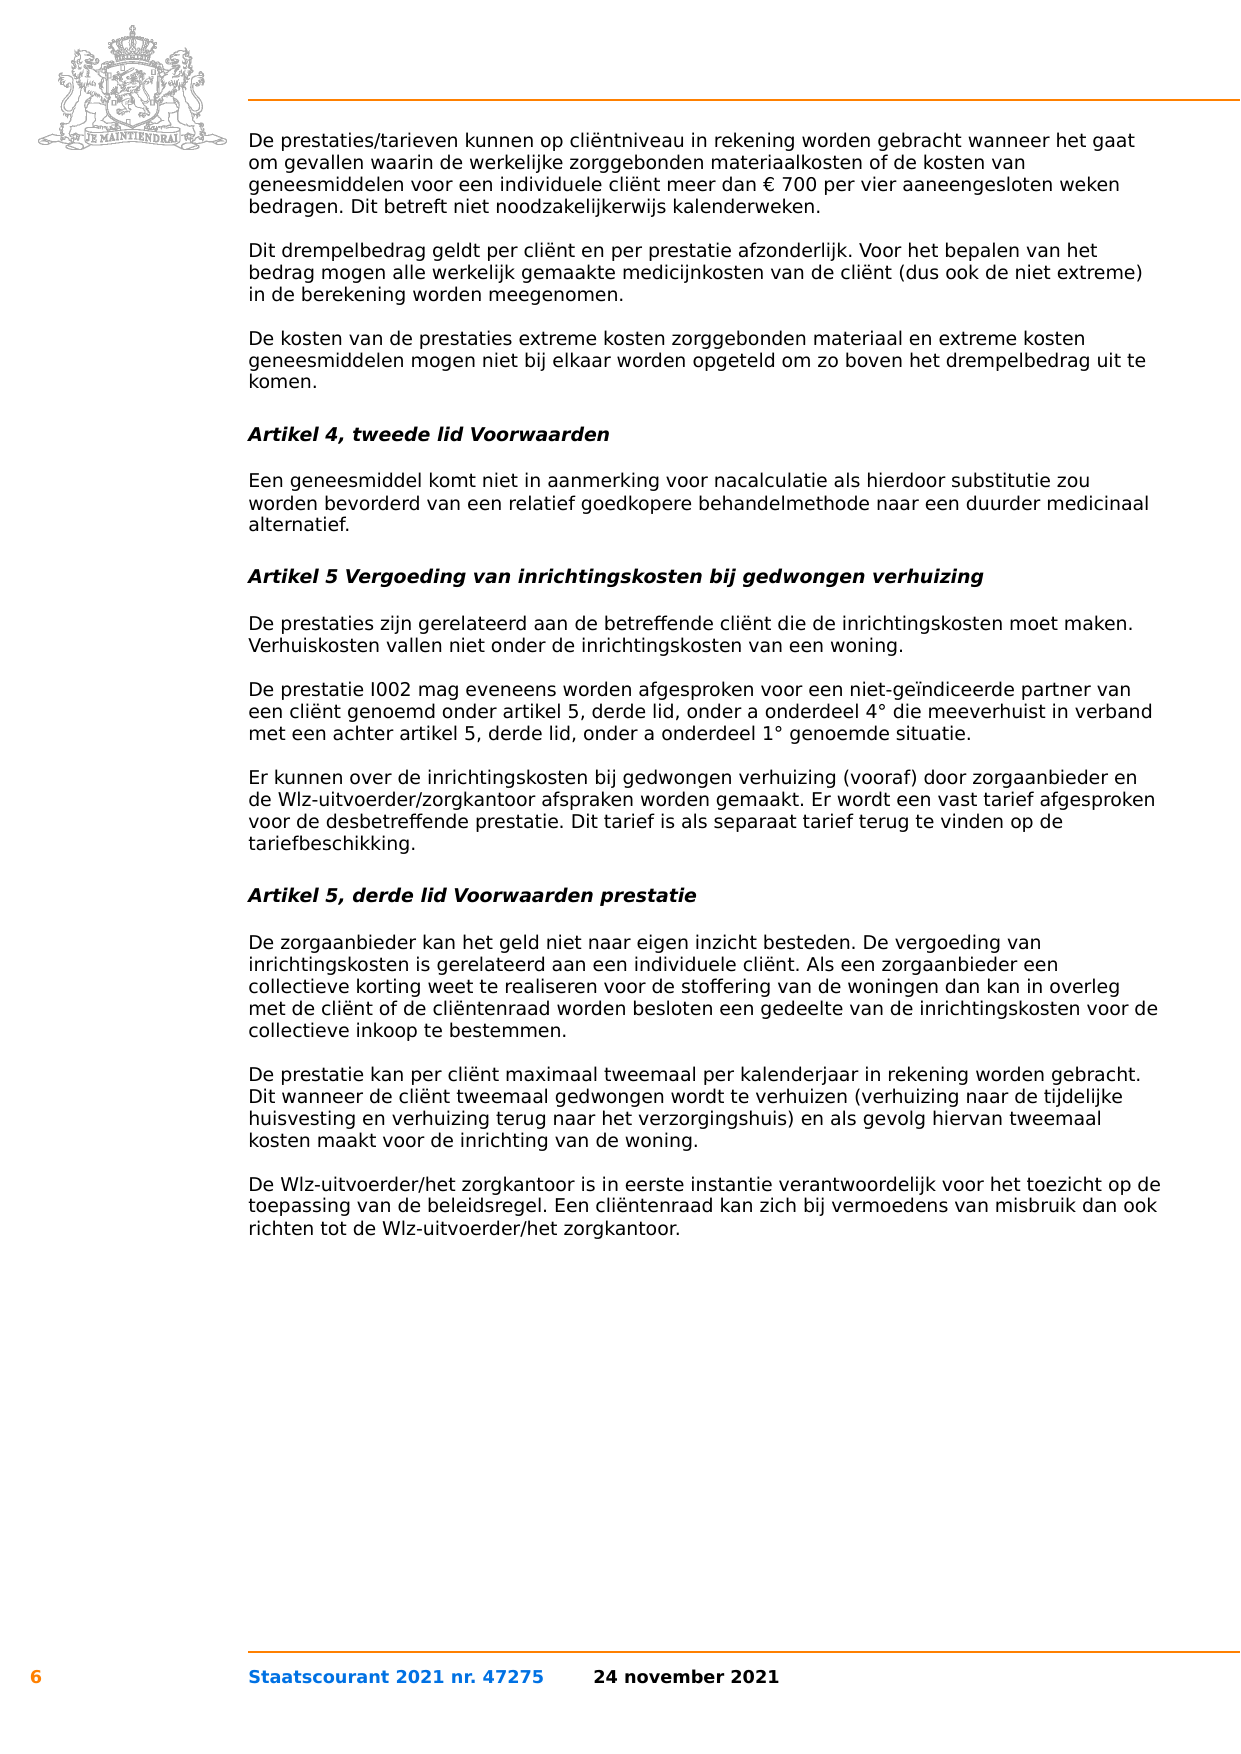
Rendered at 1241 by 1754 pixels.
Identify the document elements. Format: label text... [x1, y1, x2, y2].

text De prestatie I002 mag eveneens worden afgesproken voor een niet-geïndiceerde partner van een cliënt genoemd onder artikel 5, derde lid, onder a onderdeel 4° die meeverhuist in verband met een achter artikel 5, derde lid, onder a onderdeel 1° genoemde situatie. [248, 679, 1163, 745]
subtitle Artikel 4, tweede lid Voorwaarden [248, 423, 1163, 445]
picture [38, 25, 227, 150]
subtitle Artikel 5, derde lid Voorwaarden prestatie [248, 885, 1163, 907]
text De kosten van de prestaties extreme kosten zorggebonden materiaal en extreme kosten geneesmiddelen mogen niet bij elkaar worden opgeteld om zo boven het drempelbedrag uit te komen. [248, 327, 1163, 393]
subtitle Artikel 5 Vergoeding van inrichtingskosten bij gedwongen verhuizing [248, 566, 1163, 588]
text De prestatie kan per cliënt maximaal tweemaal per kalenderjaar in rekening worden gebracht. Dit wanneer de cliënt tweemaal gedwongen wordt te verhuizen (verhuizing naar de tijdelijke huisvesting en verhuizing terug naar het verzorgingshuis) en als gevolg hiervan tweemaal kosten maakt voor de inrichting van de woning. [248, 1064, 1163, 1152]
text De prestaties zijn gerelateerd aan de betreffende cliënt die de inrichtingskosten moet maken. Verhuiskosten vallen niet onder de inrichtingskosten van een woning. [248, 613, 1163, 657]
text Dit drempelbedrag geldt per cliënt en per prestatie afzonderlijk. Voor het bepalen van het bedrag mogen alle werkelijk gemaakte medicijnkosten van de cliënt (dus ook de niet extreme) in de berekening worden meegenomen. [248, 240, 1163, 306]
text Een geneesmiddel komt niet in aanmerking voor nacalculatie als hierdoor substitutie zou worden bevorderd van een relatief goedkopere behandelmethode naar een duurder medicinaal alternatief. [248, 470, 1163, 536]
text Er kunnen over de inrichtingskosten bij gedwongen verhuizing (vooraf) door zorgaanbieder en de Wlz-uitvoerder/zorgkantoor afspraken worden gemaakt. Er wordt een vast tarief afgesproken voor de desbetreffende prestatie. Dit tarief is als separaat tarief terug te vinden op de tariefbeschikking. [248, 767, 1163, 855]
text De Wlz-uitvoerder/het zorgkantoor is in eerste instantie verantwoordelijk voor het toezicht op de toepassing van de beleidsregel. Een cliëntenraad kan zich bij vermoedens van misbruik dan ook richten tot de Wlz-uitvoerder/het zorgkantoor. [248, 1173, 1163, 1239]
text De prestaties/tarieven kunnen op cliëntniveau in rekening worden gebracht wanneer het gaat om gevallen waarin de werkelijke zorggebonden materiaalkosten of de kosten van geneesmiddelen voor een individuele cliënt meer dan € 700 per vier aaneengesloten weken bedragen. Dit betreft niet noodzakelijkerwijs kalenderweken. [248, 130, 1163, 218]
text De zorgaanbieder kan het geld niet naar eigen inzicht besteden. De vergoeding van inrichtingskosten is gerelateerd aan een individuele cliënt. Als een zorgaanbieder een collectieve korting weet te realiseren voor de stoffering van de woningen dan kan in overleg met de cliënt of de cliëntenraad worden besloten een gedeelte van de inrichtingskosten voor de collectieve inkoop te bestemmen. [248, 932, 1163, 1042]
